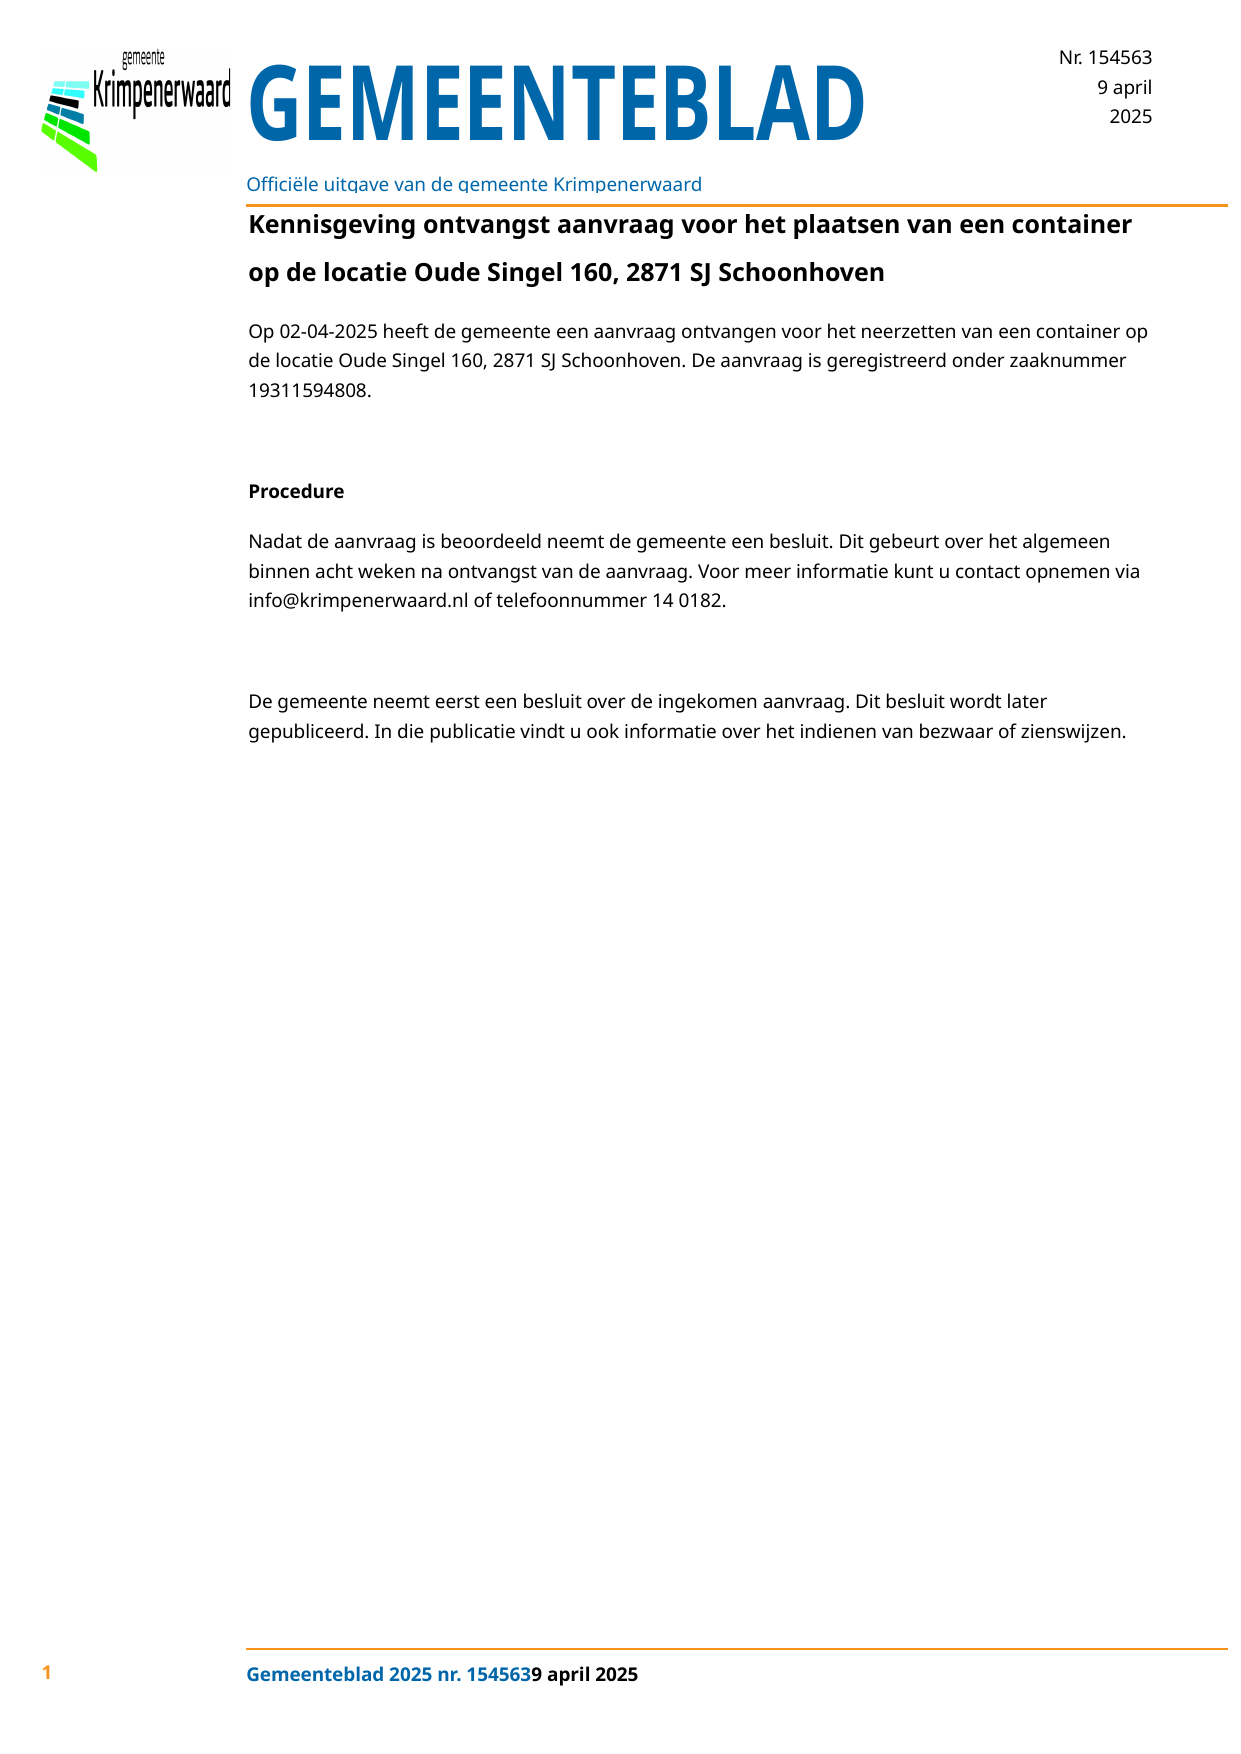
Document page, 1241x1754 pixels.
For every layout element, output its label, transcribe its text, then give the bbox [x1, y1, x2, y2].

picture [41, 47, 231, 172]
text Kennisgeving ontvangst aanvraag voor het plaatsen van een container op de locatie Oude Singel 160, 2871 SJ Schoonhoven [248, 207, 1152, 288]
text Op 02-04-2025 heeft de gemeente een aanvraag ontvangen voor het neerzetten van een container op de locatie Oude Singel 160, 2871 SJ Schoonhoven. De aanvraag is geregistreerd onder zaaknummer 19311594808. [248, 318, 1152, 403]
text Nadat de aanvraag is beoordeeld neemt de gemeente een besluit. Dit gebeurt over het algemeen binnen acht weken na ontvangst van de aanvraag. Voor meer informatie kunt u contact opnemen via info@krimpenerwaard.nl of telefoonnummer 14 0182. [248, 528, 1152, 613]
text Procedure [248, 478, 1152, 504]
text De gemeente neemt eerst een besluit over de ingekomen aanvraag. Dit besluit wordt later gepubliceerd. In die publicatie vindt u ook informatie over het indienen van bezwaar of zienswijzen. [248, 688, 1152, 744]
